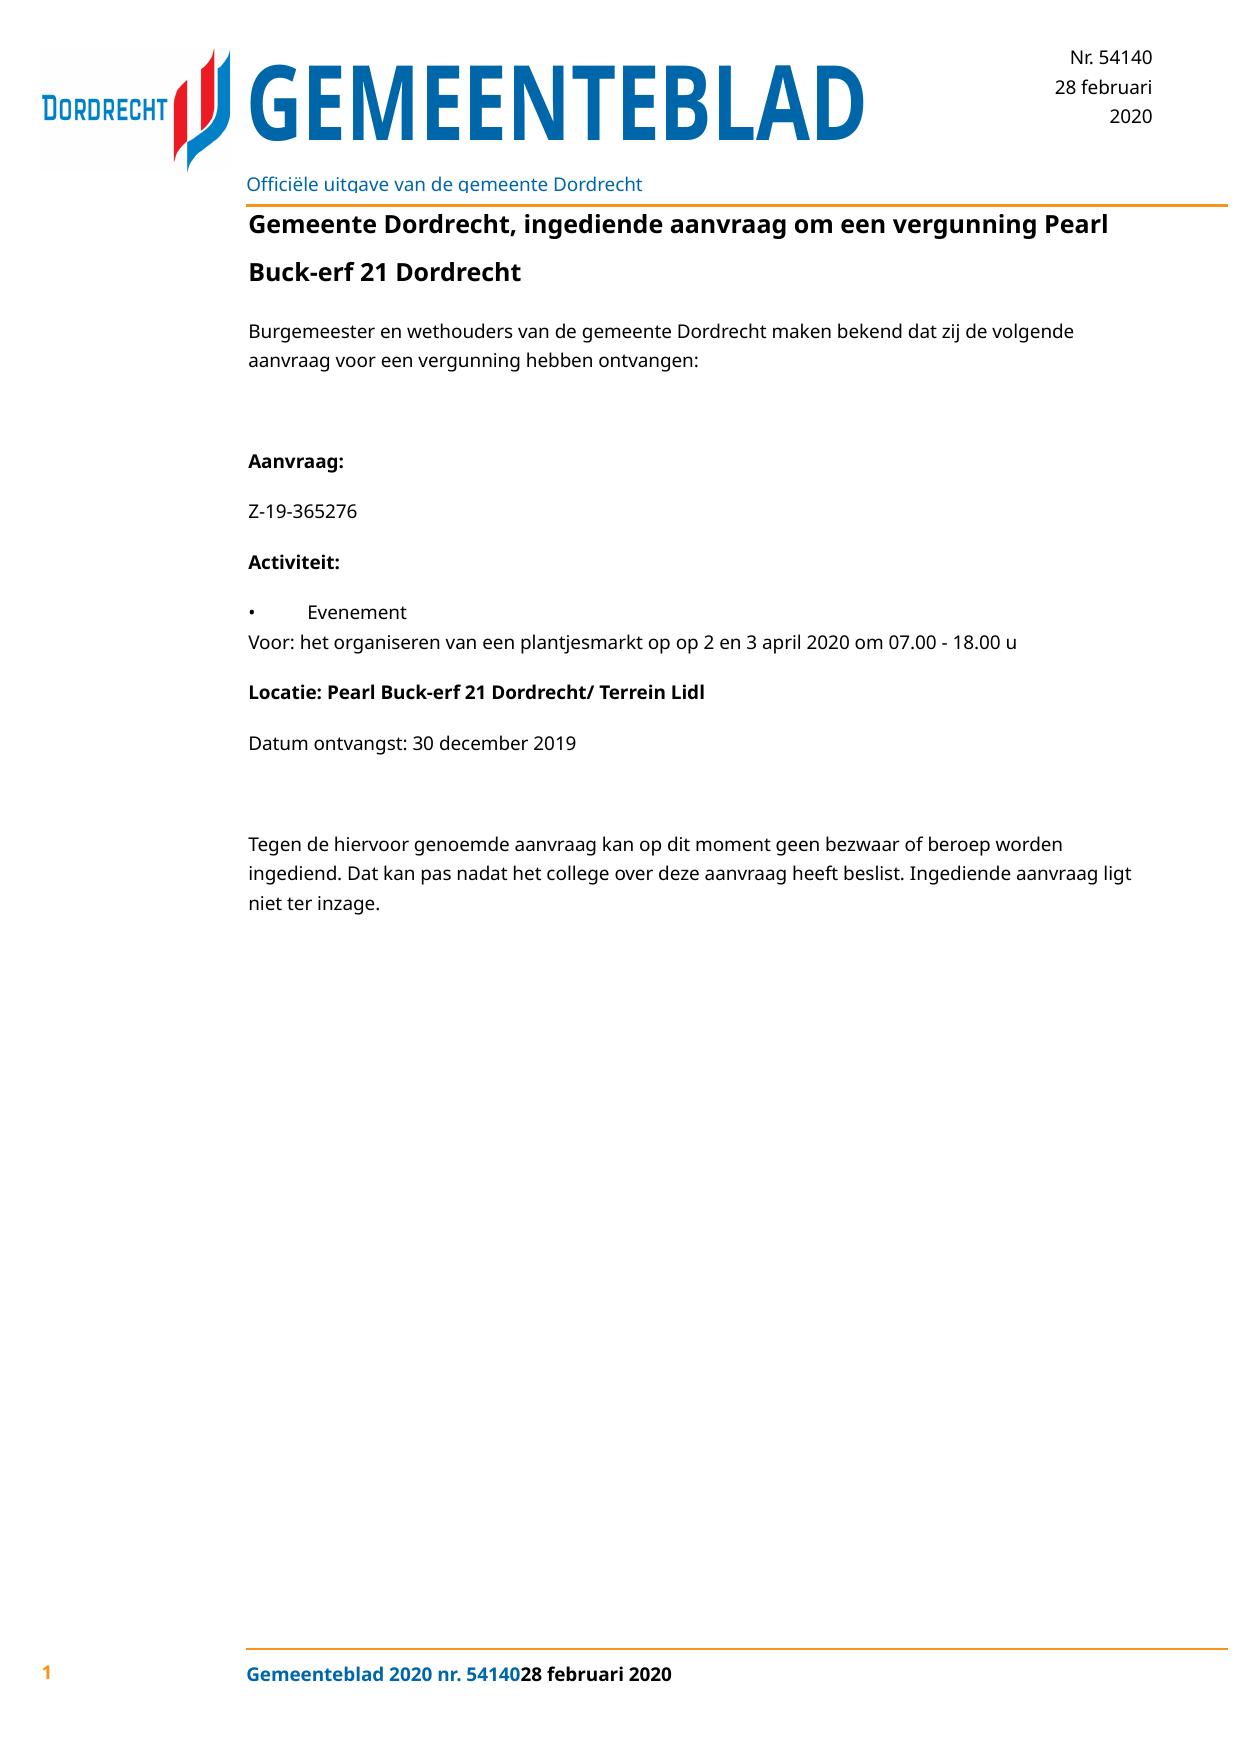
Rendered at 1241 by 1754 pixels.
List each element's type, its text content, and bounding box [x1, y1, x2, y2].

text Gemeente Dordrecht, ingediende aanvraag om een vergunning Pearl Buck-erf 21 Dordrecht [248, 207, 1152, 288]
text Aanvraag: [248, 448, 1152, 474]
text Tegen de hiervoor genoemde aanvraag kan op dit moment geen bezwaar of beroep worden ingediend. Dat kan pas nadat het college over deze aanvraag heeft beslist. Ingediende aanvraag ligt niet ter inzage. [248, 831, 1152, 916]
text Voor: het organiseren van een plantjesmarkt op op 2 en 3 april 2020 om 07.00 - 18.00 u [248, 629, 1152, 655]
list Evenement [248, 599, 1152, 625]
picture [41, 47, 231, 172]
text Burgemeester en wethouders van de gemeente Dordrecht maken bekend dat zij de volgende aanvraag voor een vergunning hebben ontvangen: [248, 318, 1152, 373]
text Activiteit: [248, 549, 1152, 575]
text Z-19-365276 [248, 499, 1152, 524]
text Locatie: Pearl Buck-erf 21 Dordrecht/ Terrein Lidl [248, 679, 1152, 705]
text Datum ontvangst: 30 december 2019 [248, 730, 1152, 756]
